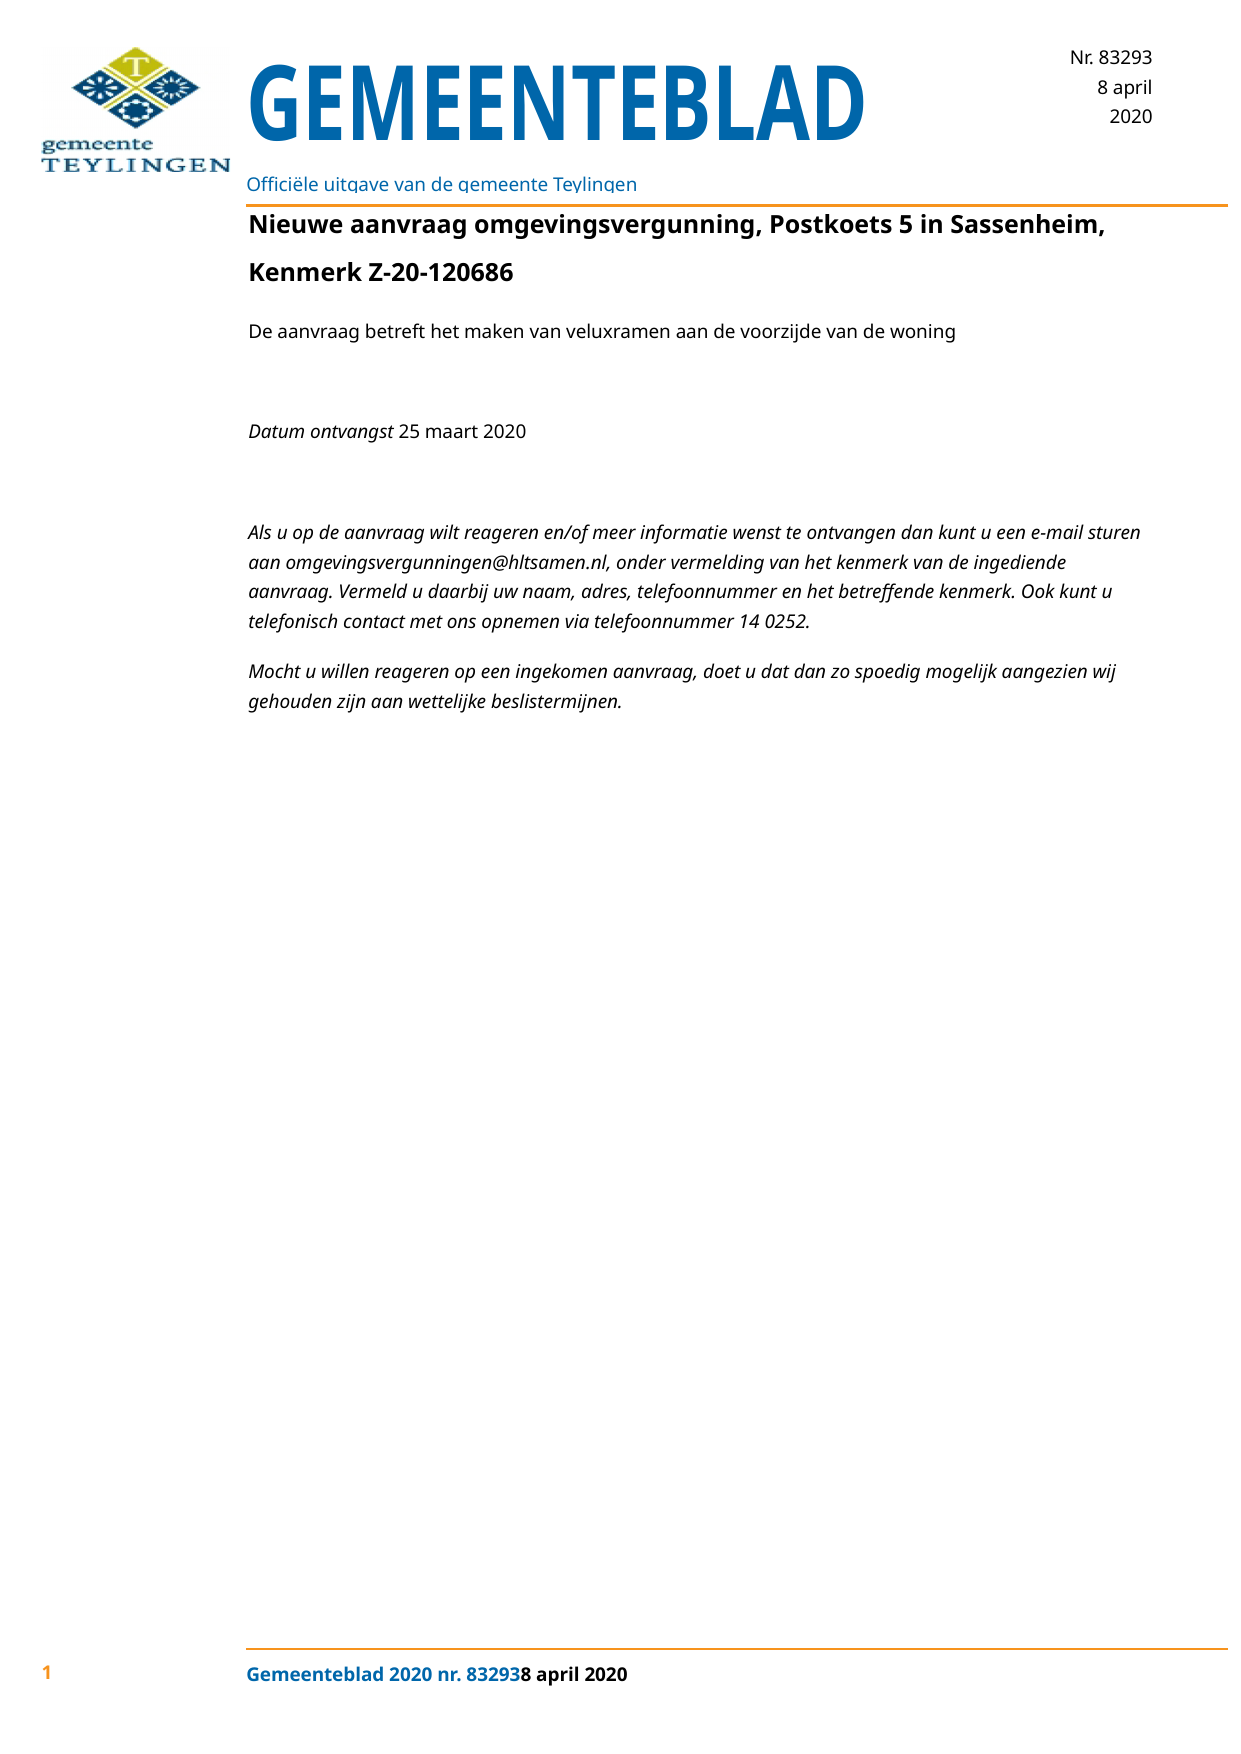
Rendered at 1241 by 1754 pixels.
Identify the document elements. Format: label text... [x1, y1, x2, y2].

text Als u op de aanvraag wilt reageren en/of meer informatie wenst te ontvangen dan kunt u een e-mail sturen aan omgevingsvergunningen@hltsamen.nl, onder vermelding van het kenmerk van de ingediende aanvraag. Vermeld u daarbij uw naam, adres, telefoonnummer en het betreffende kenmerk. Ook kunt u telefonisch contact met ons opnemen via telefoonnummer 14 0252. [248, 519, 1152, 634]
text De aanvraag betreft het maken van veluxramen aan de voorzijde van de woning [248, 318, 1152, 344]
picture [41, 47, 231, 172]
text Nieuwe aanvraag omgevingsvergunning, Postkoets 5 in Sassenheim, Kenmerk Z-20-120686 [248, 207, 1152, 288]
text Datum ontvangst 25 maart 2020 [248, 419, 1152, 444]
text Mocht u willen reageren op een ingekomen aanvraag, doet u dat dan zo spoedig mogelijk aangezien wij gehouden zijn aan wettelijke beslistermijnen. [248, 659, 1152, 714]
